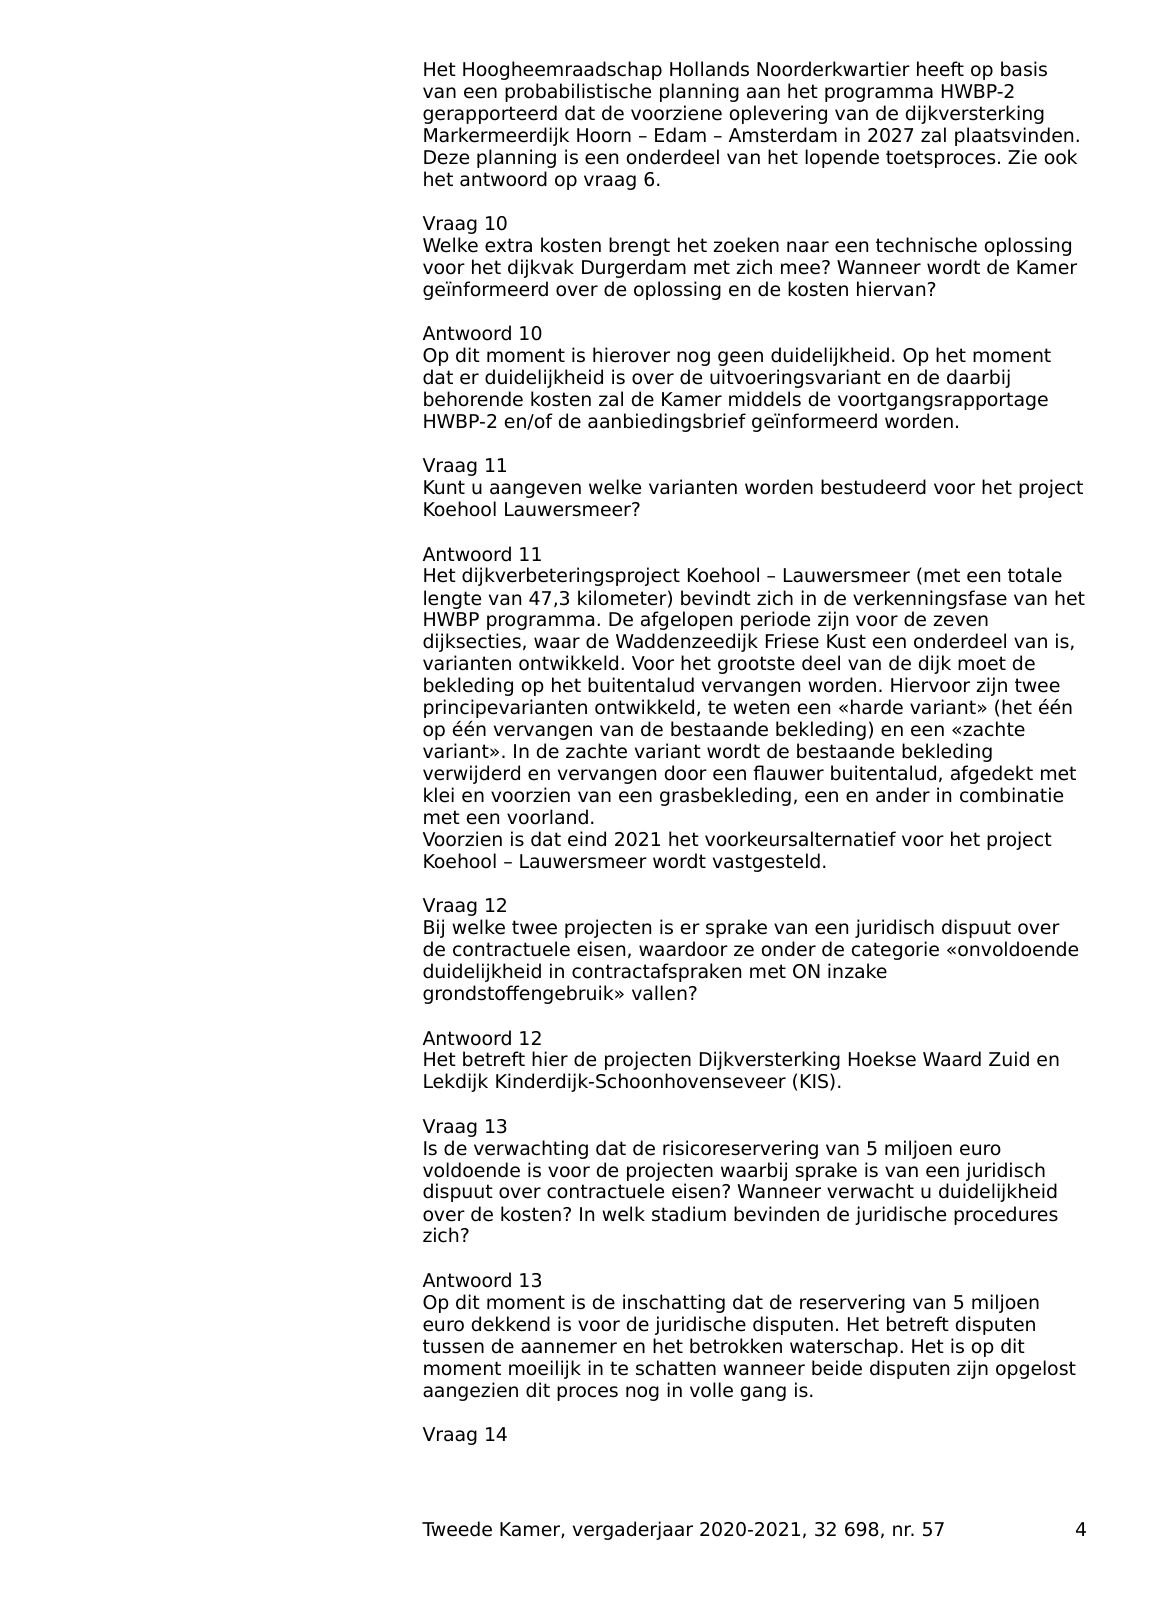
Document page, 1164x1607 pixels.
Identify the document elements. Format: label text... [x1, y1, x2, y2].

text Vraag 10 [422, 213, 1087, 235]
text Vraag 11 [422, 455, 1087, 477]
text Welke extra kosten brengt het zoeken naar een technische oplossing voor het dijkvak Durgerdam met zich mee? Wanneer wordt de Kamer geïnformeerd over de oplossing en de kosten hiervan? [422, 235, 1087, 301]
text Kunt u aangeven welke varianten worden bestudeerd voor het project Koehool Lauwersmeer? [422, 477, 1087, 521]
text Vraag 13 [422, 1116, 1087, 1137]
text Is de verwachting dat de risicoreservering van 5 miljoen euro voldoende is voor de projecten waarbij sprake is van een juridisch dispuut over contractuele eisen? Wanneer verwacht u duidelijkheid over de kosten? In welk stadium bevinden de juridische procedures zich? [422, 1137, 1087, 1247]
text Antwoord 10 [422, 323, 1087, 345]
text Het betreft hier de projecten Dijkversterking Hoekse Waard Zuid en Lekdijk Kinderdijk-Schoonhovenseveer (KIS). [422, 1049, 1087, 1093]
text Op dit moment is hierover nog geen duidelijkheid. Op het moment dat er duidelijkheid is over de uitvoeringsvariant en de daarbij behorende kosten zal de Kamer middels de voortgangsrapportage HWBP-2 en/of de aanbiedingsbrief geïnformeerd worden. [422, 345, 1087, 433]
text Bij welke twee projecten is er sprake van een juridisch dispuut over de contractuele eisen, waardoor ze onder de categorie «onvoldoende duidelijkheid in contractafspraken met ON inzake grondstoffengebruik» vallen? [422, 917, 1087, 1005]
text Het dijkverbeteringsproject Koehool – Lauwersmeer (met een totale lengte van 47,3 kilometer) bevindt zich in de verkenningsfase van het HWBP programma. De afgelopen periode zijn voor de zeven dijksecties, waar de Waddenzeedijk Friese Kust een onderdeel van is, varianten ontwikkeld. Voor het grootste deel van de dijk moet de bekleding op het buitentalud vervangen worden. Hiervoor zijn twee principevarianten ontwikkeld, te weten een «harde variant» (het één op één vervangen van de bestaande bekleding) en een «zachte variant». In de zachte variant wordt de bestaande bekleding verwijderd en vervangen door een flauwer buitentalud, afgedekt met klei en voorzien van een grasbekleding, een en ander in combinatie met een voorland. [422, 565, 1087, 829]
text Vraag 14 [422, 1424, 1087, 1446]
text Antwoord 13 [422, 1269, 1087, 1292]
text Het Hoogheemraadschap Hollands Noorderkwartier heeft op basis van een probabilistische planning aan het programma HWBP-2 gerapporteerd dat de voorziene oplevering van de dijkversterking Markermeerdijk Hoorn – Edam – Amsterdam in 2027 zal plaatsvinden. Deze planning is een onderdeel van het lopende toetsproces. Zie ook het antwoord op vraag 6. [422, 59, 1087, 191]
text Vraag 12 [422, 895, 1087, 917]
text Voorzien is dat eind 2021 het voorkeursalternatief voor het project Koehool – Lauwersmeer wordt vastgesteld. [422, 829, 1087, 873]
text Op dit moment is de inschatting dat de reservering van 5 miljoen euro dekkend is voor de juridische disputen. Het betreft disputen tussen de aannemer en het betrokken waterschap. Het is op dit moment moeilijk in te schatten wanneer beide disputen zijn opgelost aangezien dit proces nog in volle gang is. [422, 1292, 1087, 1401]
text Antwoord 11 [422, 543, 1087, 565]
text Antwoord 12 [422, 1027, 1087, 1049]
